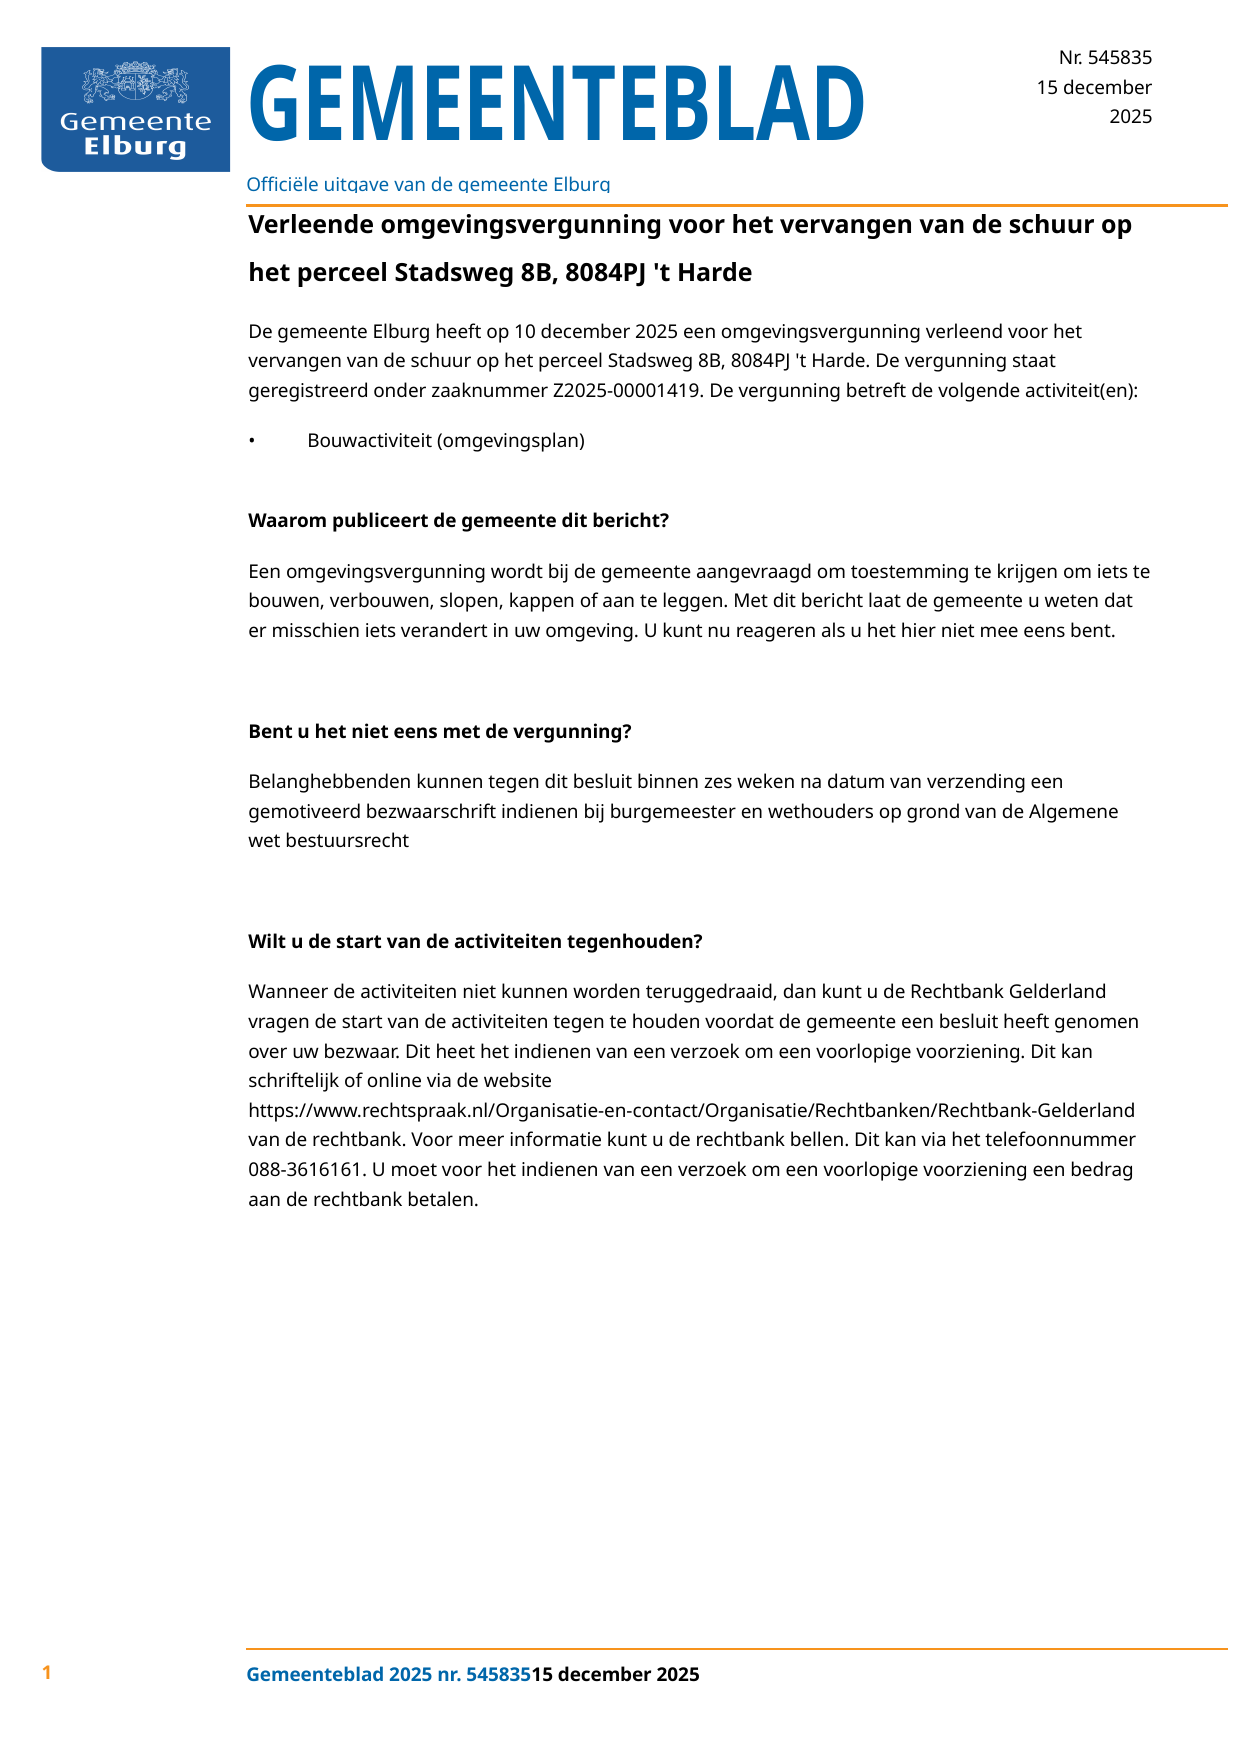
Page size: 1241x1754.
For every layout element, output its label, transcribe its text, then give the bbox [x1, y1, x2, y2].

text Een omgevingsvergunning wordt bij de gemeente aangevraagd om toestemming te krijgen om iets te bouwen, verbouwen, slopen, kappen of aan te leggen. Met dit bericht laat de gemeente u weten dat er misschien iets verandert in uw omgeving. U kunt nu reageren als u het hier niet mee eens bent. [248, 558, 1152, 643]
text Belanghebbenden kunnen tegen dit besluit binnen zes weken na datum van verzending een gemotiveerd bezwaarschrift indienen bij burgemeester en wethouders op grond van de Algemene wet bestuursrecht [248, 768, 1152, 853]
text Wanneer de activiteiten niet kunnen worden teruggedraaid, dan kunt u de Rechtbank Gelderland vragen de start van de activiteiten tegen te houden voordat de gemeente een besluit heeft genomen over uw bezwaar. Dit heet het indienen van een verzoek om een voorlopige voorziening. Dit kan schriftelijk of online via de website https://www.rechtspraak.nl/Organisatie-en-contact/Organisatie/Rechtbanken/Rechtbank-Gelderland van de rechtbank. Voor meer informatie kunt u de rechtbank bellen. Dit kan via het telefoonnummer 088-3616161. U moet voor het indienen van een verzoek om een voorlopige voorziening een bedrag aan de rechtbank betalen. [248, 979, 1152, 1212]
text Waarom publiceert de gemeente dit bericht? [248, 507, 1152, 533]
picture [41, 47, 231, 172]
text Wilt u de start van de activiteiten tegenhouden? [248, 928, 1152, 954]
text Verleende omgevingsvergunning voor het vervangen van de schuur op het perceel Stadsweg 8B, 8084PJ 't Harde [248, 207, 1152, 288]
list Bouwactiviteit (omgevingsplan) [248, 427, 1152, 453]
text De gemeente Elburg heeft op 10 december 2025 een omgevingsvergunning verleend voor het vervangen van de schuur op het perceel Stadsweg 8B, 8084PJ 't Harde. De vergunning staat geregistreerd onder zaaknummer Z2025-00001419. De vergunning betreft de volgende activiteit(en): [248, 318, 1152, 403]
text Bent u het niet eens met de vergunning? [248, 718, 1152, 744]
